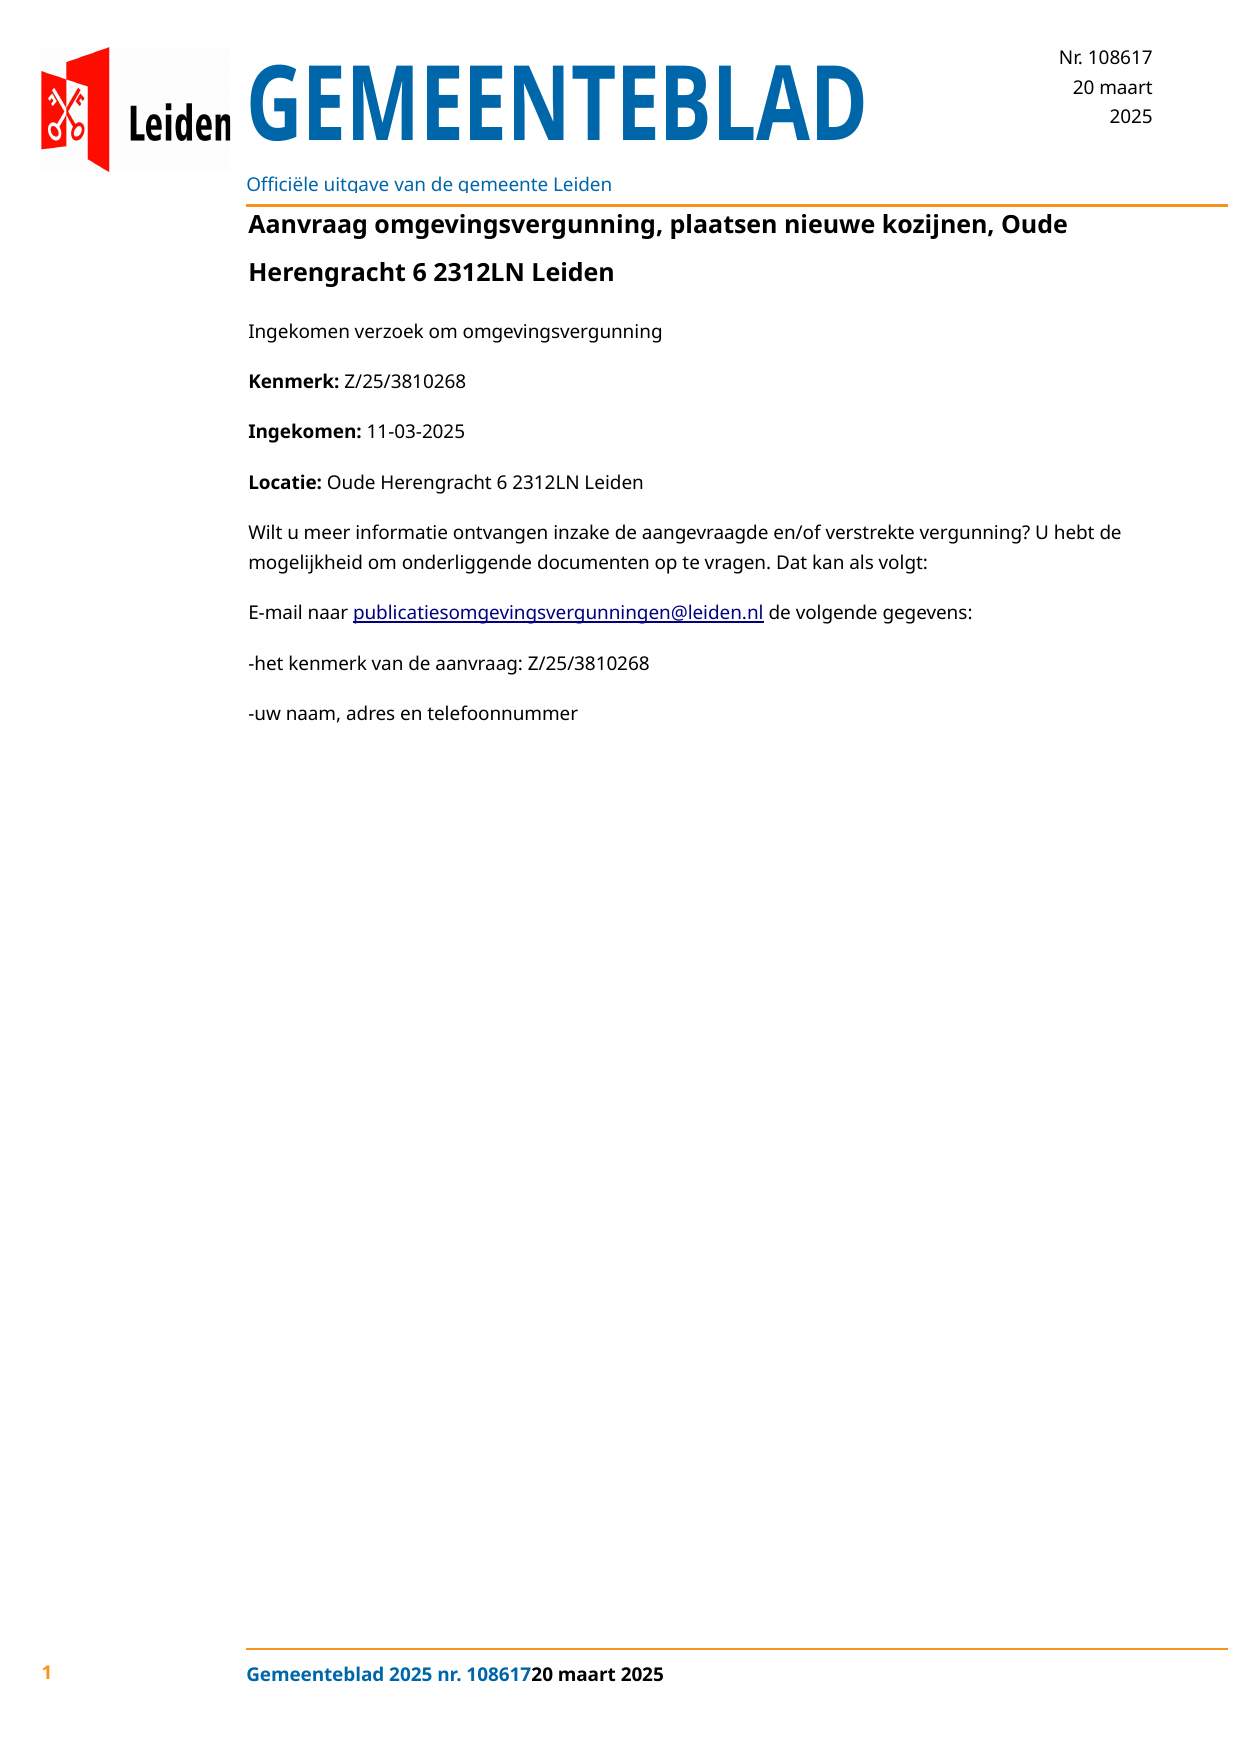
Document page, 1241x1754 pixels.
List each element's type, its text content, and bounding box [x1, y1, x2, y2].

text Wilt u meer informatie ontvangen inzake de aangevraagde en/of verstrekte vergunning? U hebt de mogelijkheid om onderliggende documenten op te vragen. Dat kan als volgt: [248, 519, 1152, 575]
text Kenmerk: Z/25/3810268 [248, 368, 1152, 394]
text -het kenmerk van de aanvraag: Z/25/3810268 [248, 650, 1152, 676]
text -uw naam, adres en telefoonnummer [248, 700, 1152, 726]
text Aanvraag omgevingsvergunning, plaatsen nieuwe kozijnen, Oude Herengracht 6 2312LN Leiden [248, 207, 1152, 288]
picture [41, 47, 231, 172]
text E-mail naar publicatiesomgevingsvergunningen@leiden.nl de volgende gegevens: [248, 599, 1152, 625]
text Ingekomen: 11-03-2025 [248, 419, 1152, 444]
text Locatie: Oude Herengracht 6 2312LN Leiden [248, 469, 1152, 495]
text Ingekomen verzoek om omgevingsvergunning [248, 318, 1152, 344]
